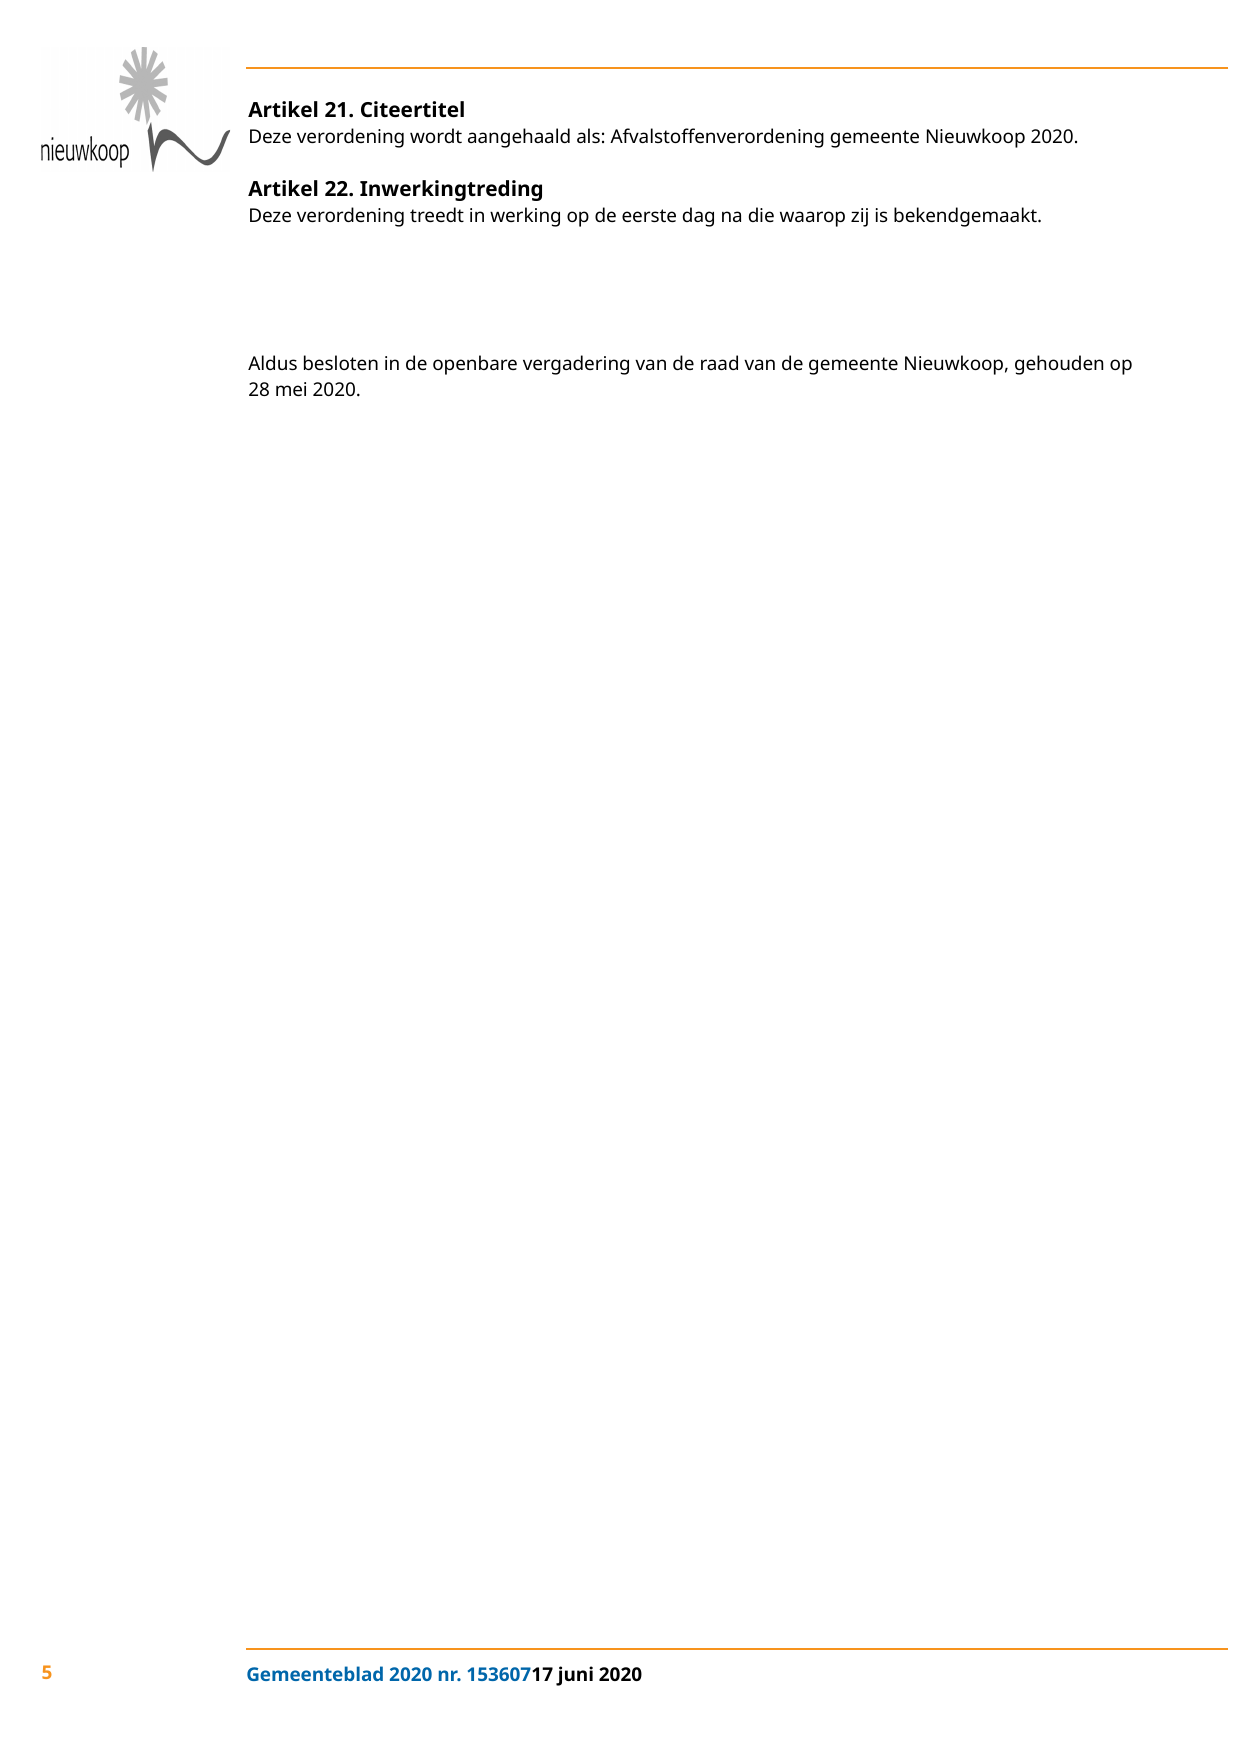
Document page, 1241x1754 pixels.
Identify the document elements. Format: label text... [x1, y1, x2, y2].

text Deze verordening wordt aangehaald als: Afvalstoffenverordening gemeente Nieuwkoop 2020. [248, 123, 1152, 149]
text Aldus besloten in de openbare vergadering van de raad van de gemeente Nieuwkoop, gehouden op 28 mei 2020. [248, 350, 1152, 401]
picture [41, 47, 231, 172]
text Artikel 21. Citeertitel [248, 95, 1152, 123]
text Deze verordening treedt in werking op de eerste dag na die waarop zij is bekendgemaakt. [248, 202, 1152, 228]
text Artikel 22. Inwerkingtreding [248, 174, 1152, 202]
